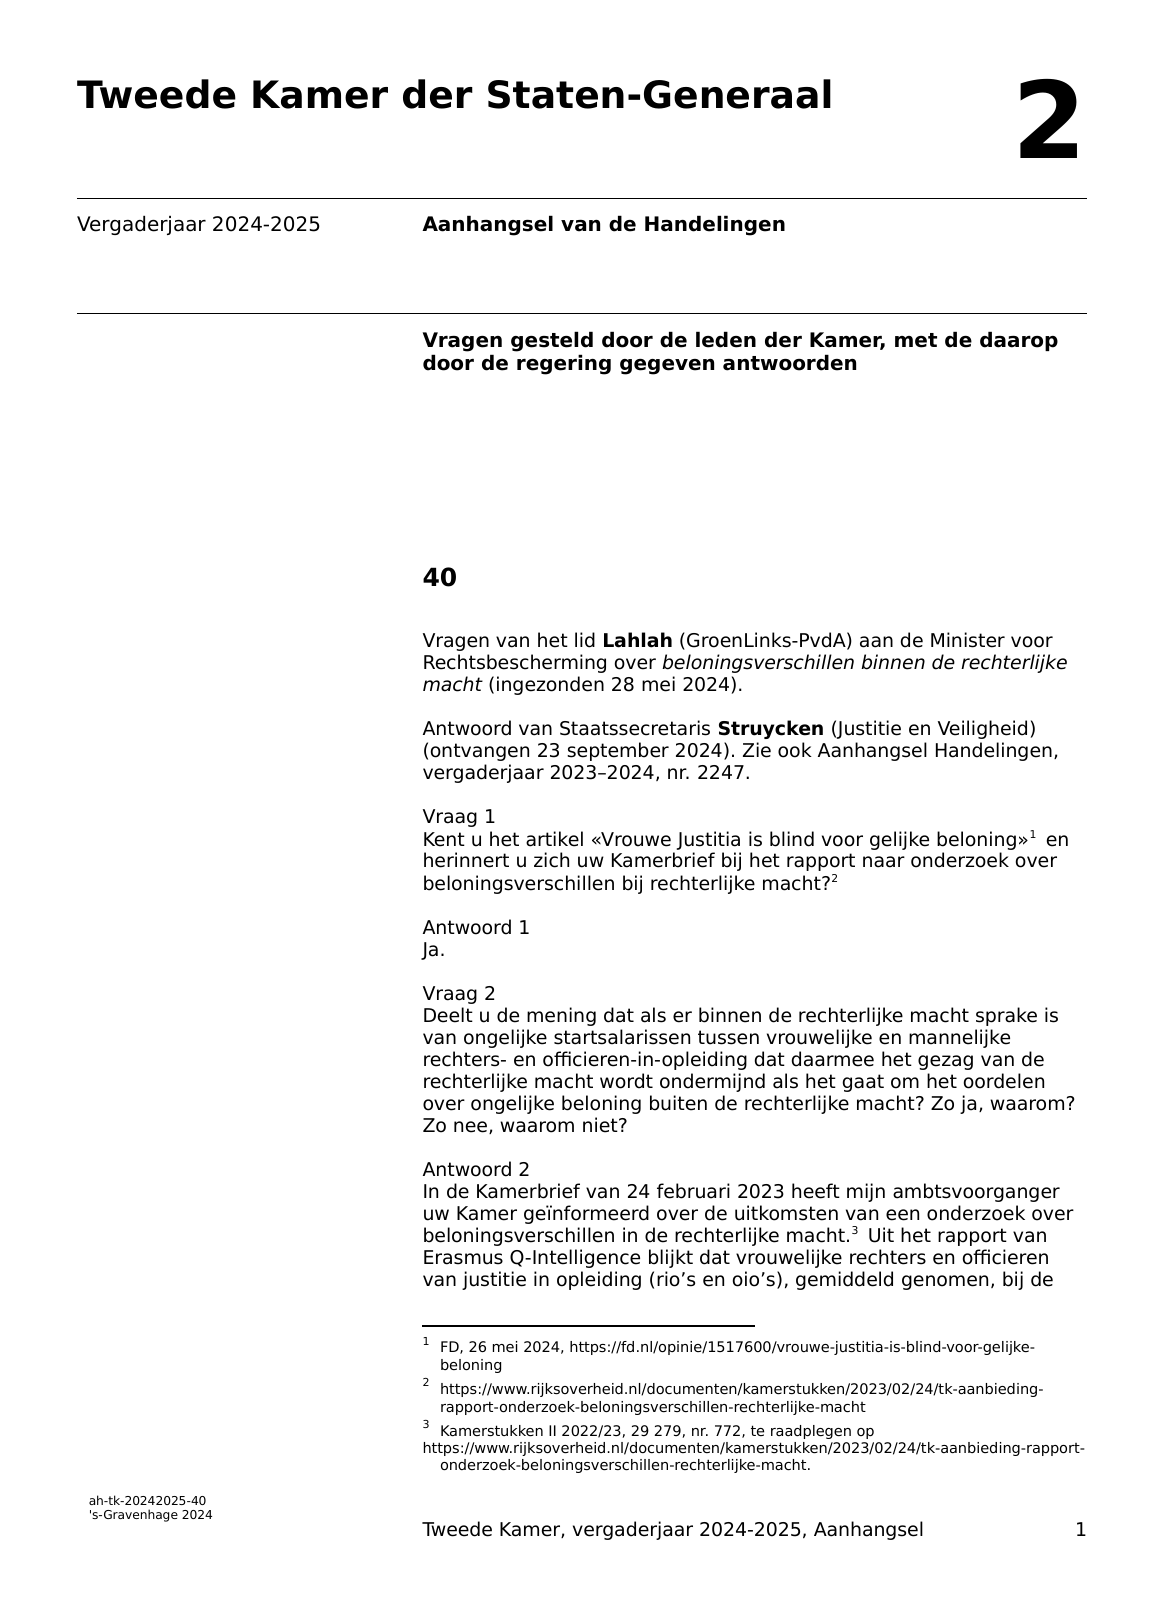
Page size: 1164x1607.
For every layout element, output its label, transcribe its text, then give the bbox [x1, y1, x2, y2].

table_cell Aanhangsel van de Handelingen [422, 199, 1087, 313]
text Vragen van het lid Lahlah (GroenLinks-PvdA) aan de Minister voor Rechtsbescherming over beloningsverschillen binnen de rechterlijke macht (ingezonden 28 mei 2024). [422, 630, 1087, 696]
table_cell Vragen gesteld door de leden der Kamer, met de daarop door de regering gegeven antwoorden [422, 314, 1087, 375]
text Antwoord 2 [422, 1159, 1087, 1181]
table_header 2 [886, 59, 1087, 198]
text 40 [422, 563, 1087, 592]
text https://www.rijksoverheid.nl/documenten/kamerstukken/2023/02/24/tk-aanbieding-rapport-onderzoek-beloningsverschillen-rechterlijke-macht. [422, 1441, 1087, 1474]
table_cell [77, 314, 422, 375]
text Antwoord van Staatssecretaris Struycken (Justitie en Veiligheid) (ontvangen 23 september 2024). Zie ook Aanhangsel Handelingen, vergaderjaar 2023–2024, nr. 2247. [422, 718, 1087, 784]
text Deelt u de mening dat als er binnen de rechterlijke macht sprake is van ongelijke startsalarissen tussen vrouwelijke en mannelijke rechters- en officieren-in-opleiding dat daarmee het gezag van de rechterlijke macht wordt ondermijnd als het gaat om het oordelen over ongelijke beloning buiten de rechterlijke macht? Zo ja, waarom? Zo nee, waarom niet? [422, 1005, 1087, 1137]
text Kent u het artikel «Vrouwe Justitia is blind voor gelijke beloning» en herinnert u zich uw Kamerbrief bij het rapport naar onderzoek over beloningsverschillen bij rechterlijke macht? [422, 828, 1087, 894]
table_cell Vergaderjaar 2024-2025 [77, 199, 422, 313]
text FD, 26 mei 2024, https://fd.nl/opinie/1517600/vrouwe-justitia-is-blind-voor-gelijke-beloning [422, 1335, 1087, 1374]
text Vraag 1 [422, 806, 1087, 828]
text 's-Gravenhage 2024 [88, 1508, 323, 1522]
text Vraag 2 [422, 983, 1087, 1005]
text Ja. [422, 938, 1087, 961]
text Kamerstukken II 2022/23, 29 279, nr. 772, te raadplegen op [422, 1418, 1087, 1441]
table_header Tweede Kamer der Staten-Generaal [77, 59, 886, 198]
text Antwoord 1 [422, 917, 1087, 938]
text ah-tk-20242025-40 [88, 1494, 323, 1508]
text In de Kamerbrief van 24 februari 2023 heeft mijn ambtsvoorganger uw Kamer geïnformeerd over de uitkomsten van een onderzoek over beloningsverschillen in de rechterlijke macht. Uit het rapport van Erasmus Q-Intelligence blijkt dat vrouwelijke rechters en officieren van justitie in opleiding (rio’s en oio’s), gemiddeld genomen, bij de [422, 1181, 1087, 1291]
text https://www.rijksoverheid.nl/documenten/kamerstukken/2023/02/24/tk-aanbieding-rapport-onderzoek-beloningsverschillen-rechterlijke-macht [422, 1377, 1087, 1416]
